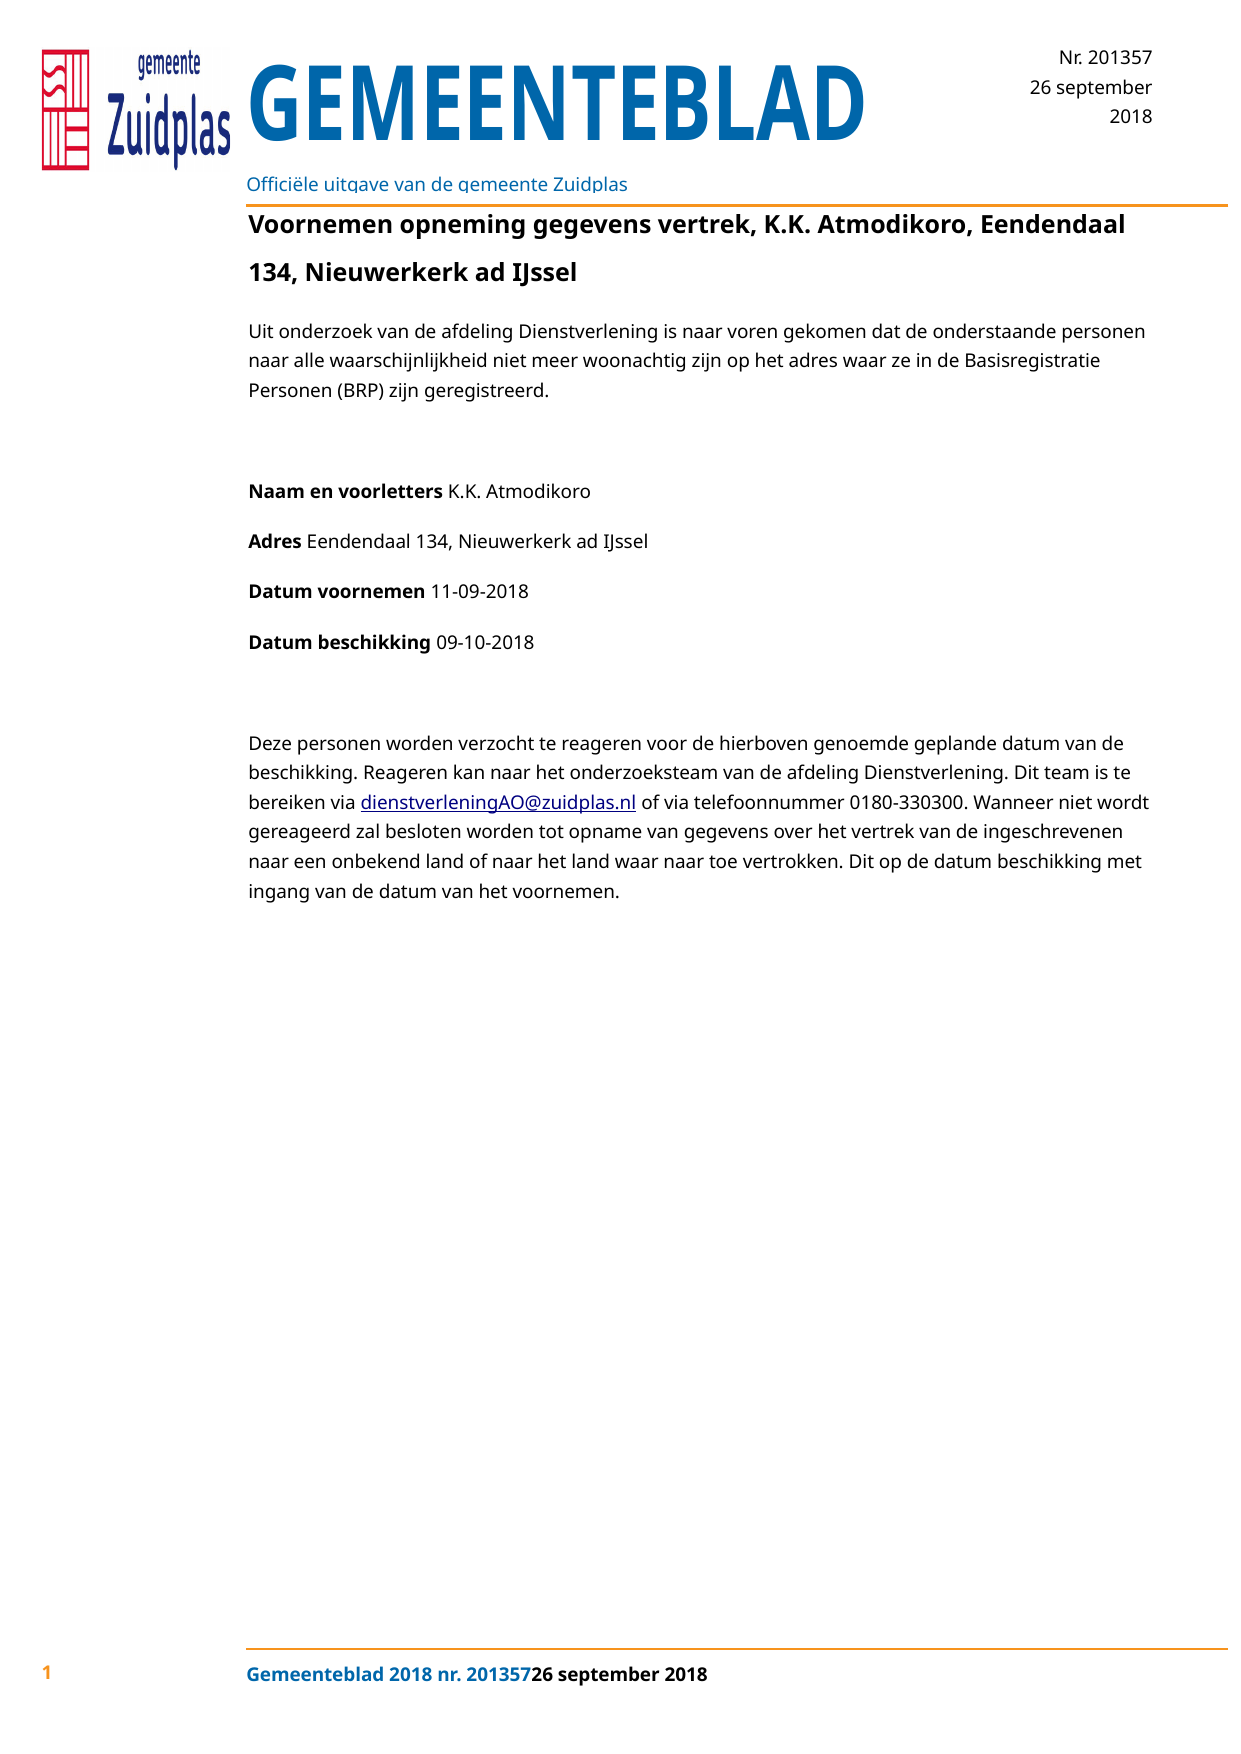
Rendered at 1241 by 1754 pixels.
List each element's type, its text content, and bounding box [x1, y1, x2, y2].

text Voornemen opneming gegevens vertrek, K.K. Atmodikoro, Eendendaal 134, Nieuwerkerk ad IJssel [248, 207, 1152, 288]
text Datum beschikking 09-10-2018 [248, 629, 1152, 655]
text Datum voornemen 11-09-2018 [248, 579, 1152, 604]
text Adres Eendendaal 134, Nieuwerkerk ad IJssel [248, 528, 1152, 554]
picture [41, 47, 231, 172]
text Deze personen worden verzocht te reageren voor de hierboven genoemde geplande datum van de beschikking. Reageren kan naar het onderzoeksteam van de afdeling Dienstverlening. Dit team is te bereiken via dienstverleningAO@zuidplas.nl of via telefoonnummer 0180-330300. Wanneer niet wordt gereageerd zal besloten worden tot opname van gegevens over het vertrek van de ingeschrevenen naar een onbekend land of naar het land waar naar toe vertrokken. Dit op de datum beschikking met ingang van de datum van het voornemen. [248, 730, 1152, 904]
text Uit onderzoek van de afdeling Dienstverlening is naar voren gekomen dat de onderstaande personen naar alle waarschijnlijkheid niet meer woonachtig zijn op het adres waar ze in de Basisregistratie Personen (BRP) zijn geregistreerd. [248, 318, 1152, 403]
text Naam en voorletters K.K. Atmodikoro [248, 478, 1152, 504]
